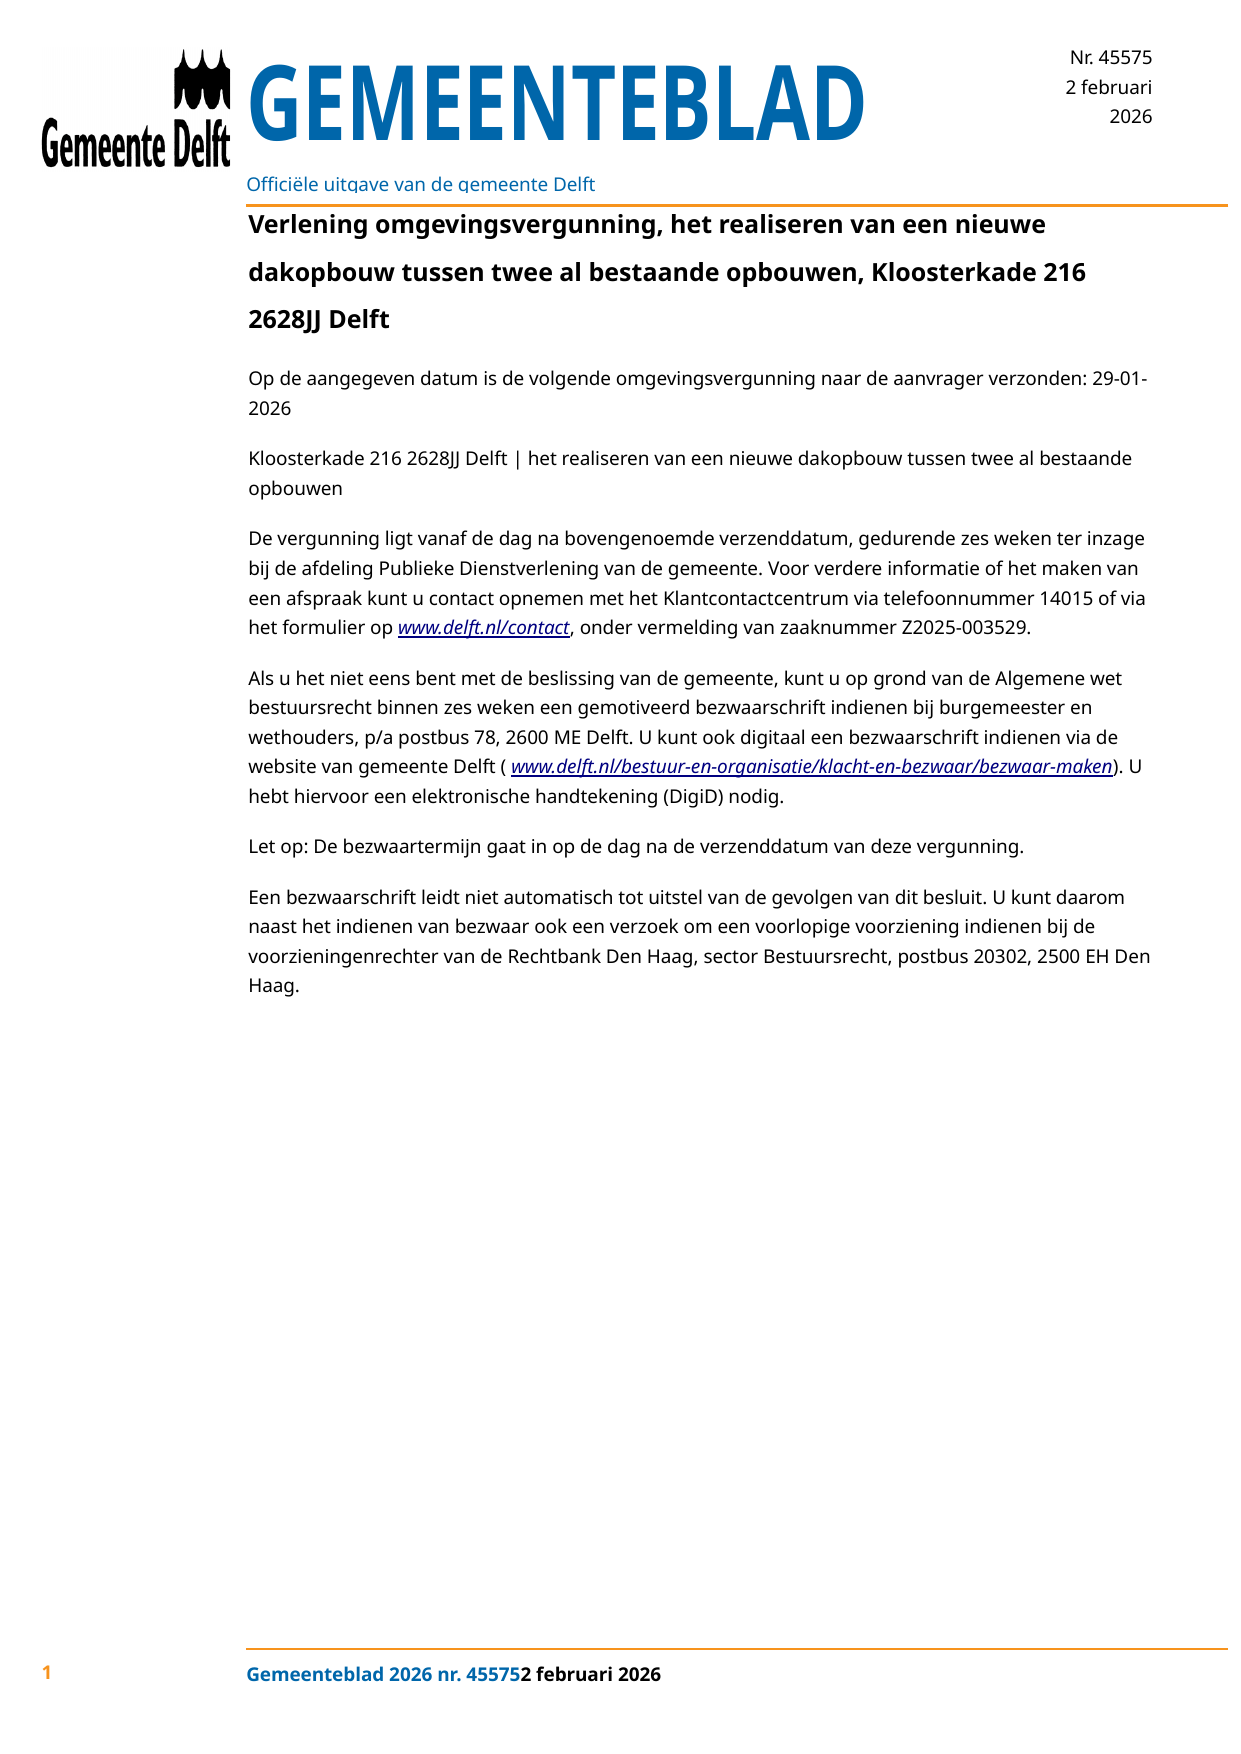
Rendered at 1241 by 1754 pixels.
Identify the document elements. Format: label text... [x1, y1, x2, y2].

text De vergunning ligt vanaf de dag na bovengenoemde verzenddatum, gedurende zes weken ter inzage bij de afdeling Publieke Dienstverlening van de gemeente. Voor verdere informatie of het maken van een afspraak kunt u contact opnemen met het Klantcontactcentrum via telefoonnummer 14015 of via het formulier op www.delft.nl/contact, onder vermelding van zaaknummer Z2025-003529. [248, 526, 1152, 640]
text Verlening omgevingsvergunning, het realiseren van een nieuwe dakopbouw tussen twee al bestaande opbouwen, Kloosterkade 216 2628JJ Delft [248, 207, 1152, 336]
text Op de aangegeven datum is de volgende omgevingsvergunning naar de aanvrager verzonden: 29-01-2026 [248, 366, 1152, 421]
picture [41, 47, 231, 172]
text Kloosterkade 216 2628JJ Delft | het realiseren van een nieuwe dakopbouw tussen twee al bestaande opbouwen [248, 446, 1152, 501]
text Let op: De bezwaartermijn gaat in op de dag na de verzenddatum van deze vergunning. [248, 833, 1152, 859]
text Een bezwaarschrift leidt niet automatisch tot uitstel van de gevolgen van dit besluit. U kunt daarom naast het indienen van bezwaar ook een verzoek om een voorlopige voorziening indienen bij de voorzieningenrechter van de Rechtbank Den Haag, sector Bestuursrecht, postbus 20302, 2500 EH Den Haag. [248, 884, 1152, 998]
text Als u het niet eens bent met de beslissing van de gemeente, kunt u op grond van de Algemene wet bestuursrecht binnen zes weken een gemotiveerd bezwaarschrift indienen bij burgemeester en wethouders, p/a postbus 78, 2600 ME Delft. U kunt ook digitaal een bezwaarschrift indienen via de website van gemeente Delft ( www.delft.nl/bestuur-en-organisatie/klacht-en-bezwaar/bezwaar-maken). U hebt hiervoor een elektronische handtekening (DigiD) nodig. [248, 665, 1152, 809]
